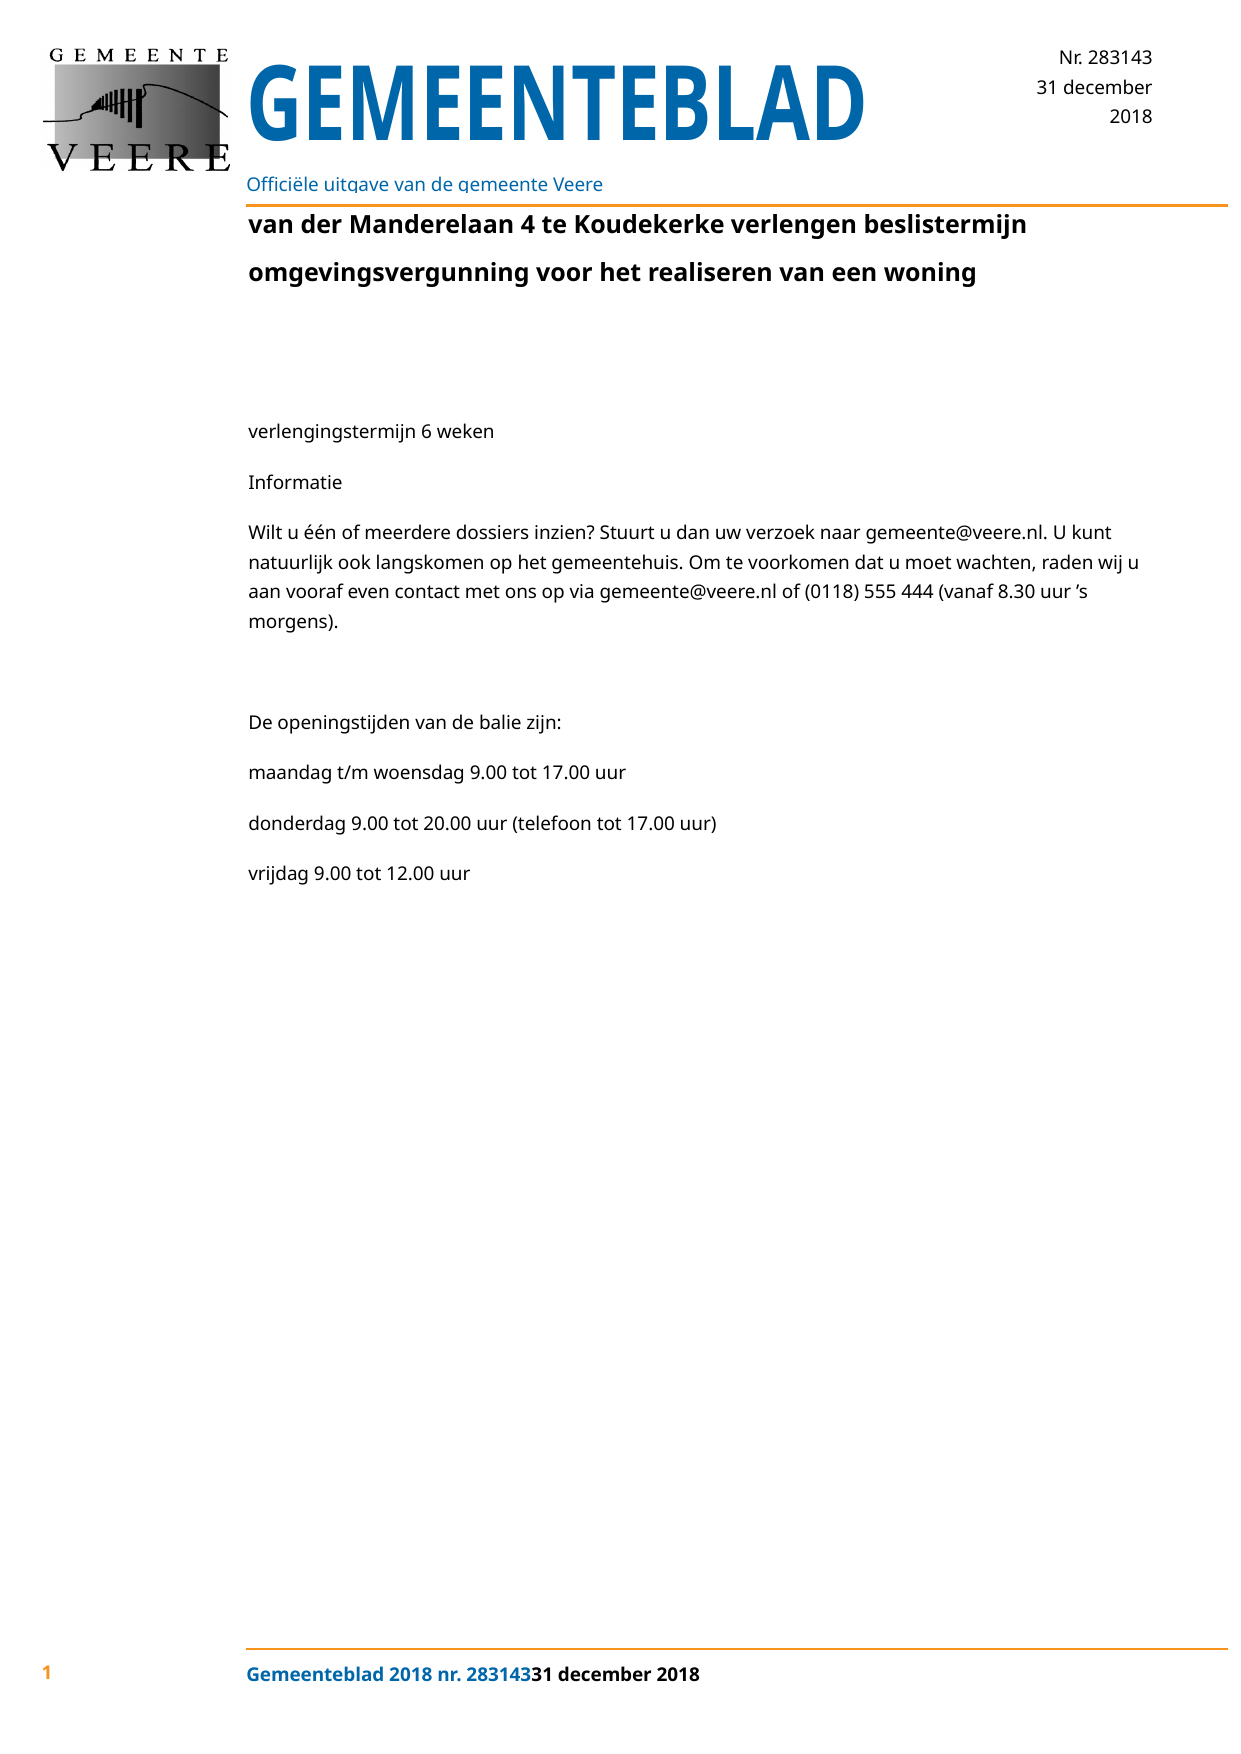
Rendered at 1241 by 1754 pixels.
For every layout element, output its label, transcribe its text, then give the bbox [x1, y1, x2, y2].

text Wilt u één of meerdere dossiers inzien? Stuurt u dan uw verzoek naar gemeente@veere.nl. U kunt natuurlijk ook langskomen op het gemeentehuis. Om te voorkomen dat u moet wachten, raden wij u aan vooraf even contact met ons op via gemeente@veere.nl of (0118) 555 444 (vanaf 8.30 uur ’s morgens). [248, 519, 1152, 634]
text vrijdag 9.00 tot 12.00 uur [248, 860, 1152, 886]
picture [41, 47, 231, 172]
text Informatie [248, 469, 1152, 495]
text maandag t/m woensdag 9.00 tot 17.00 uur [248, 759, 1152, 785]
text verlengingstermijn 6 weken [248, 419, 1152, 444]
text donderdag 9.00 tot 20.00 uur (telefoon tot 17.00 uur) [248, 810, 1152, 836]
text van der Manderelaan 4 te Koudekerke verlengen beslistermijn omgevingsvergunning voor het realiseren van een woning [248, 207, 1152, 288]
text De openingstijden van de balie zijn: [248, 709, 1152, 735]
